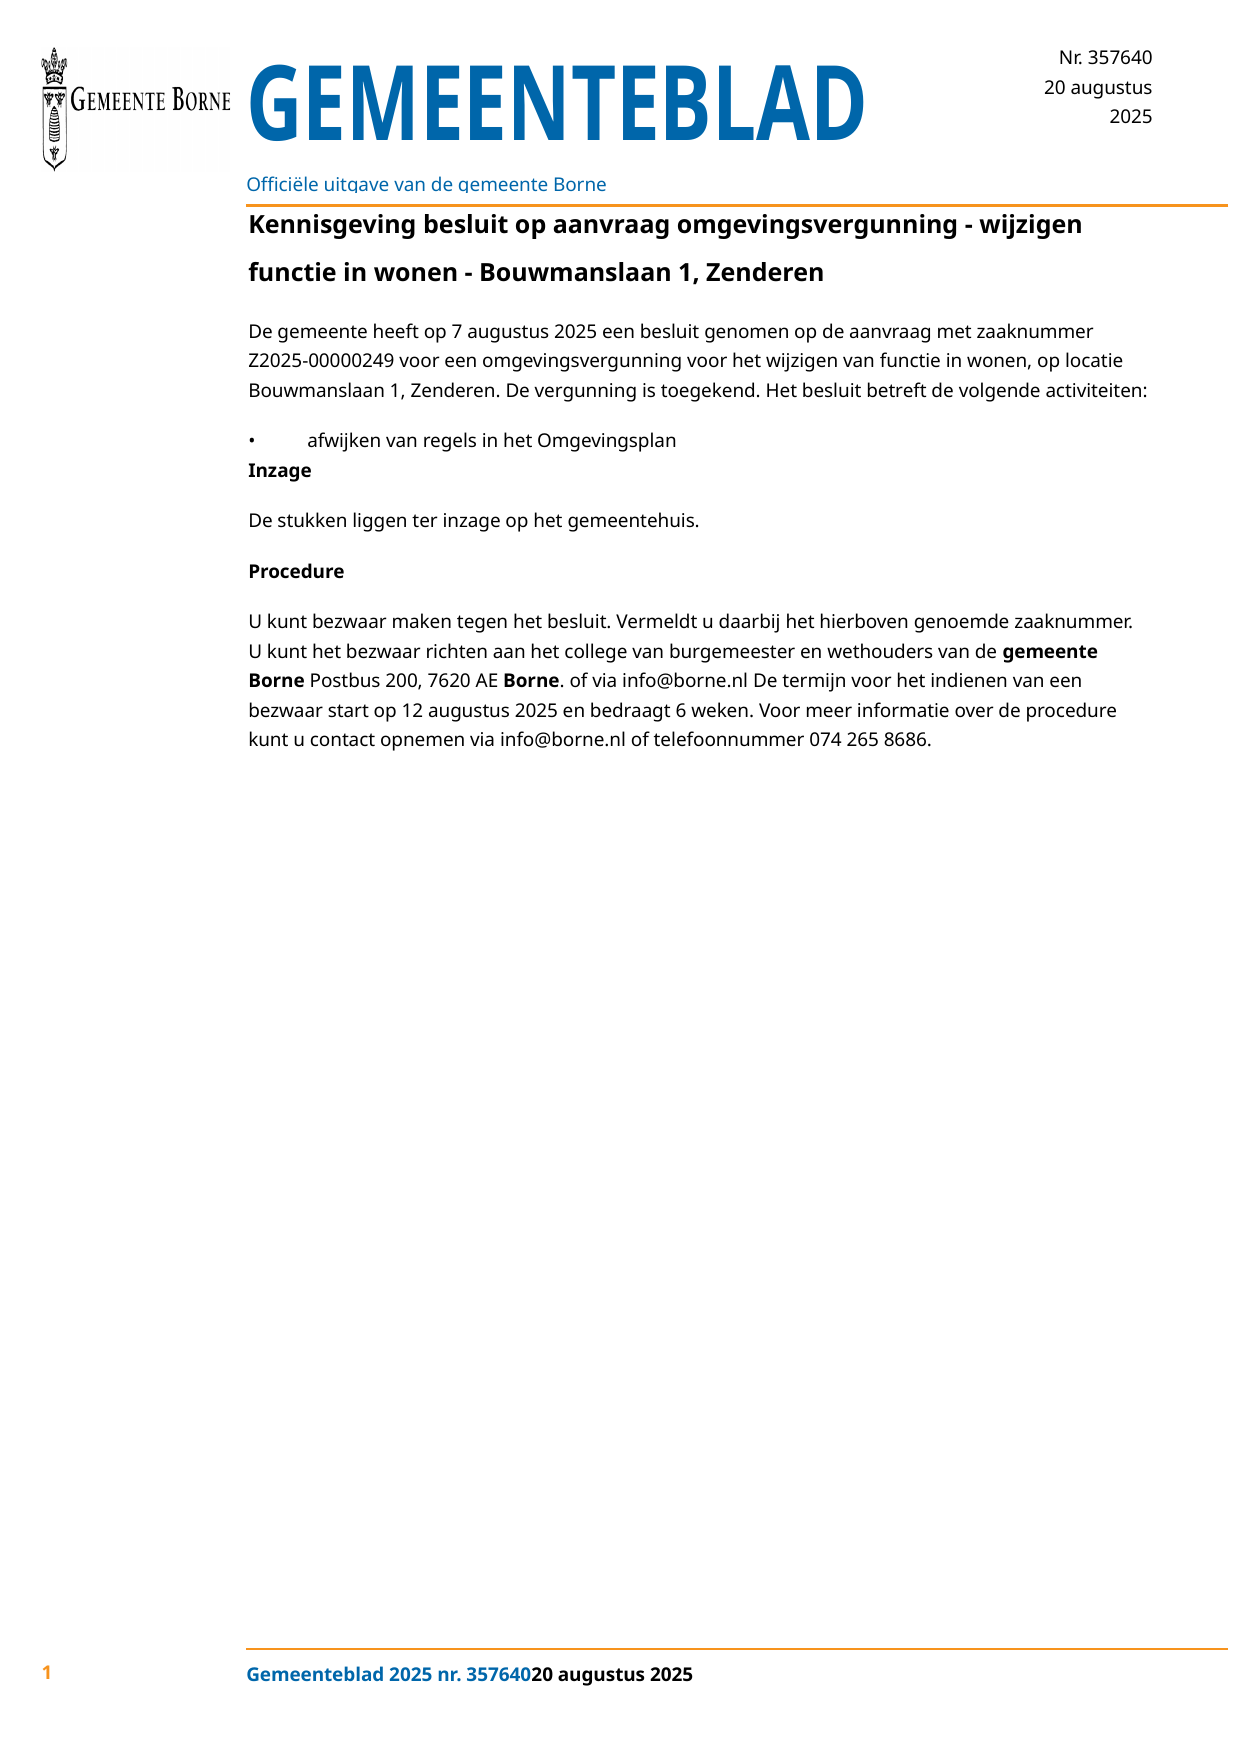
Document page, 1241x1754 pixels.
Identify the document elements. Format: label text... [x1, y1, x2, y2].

text Kennisgeving besluit op aanvraag omgevingsvergunning - wijzigen functie in wonen - Bouwmanslaan 1, Zenderen [248, 207, 1152, 288]
list afwijken van regels in het Omgevingsplan [248, 427, 1152, 453]
text Inzage [248, 457, 1152, 483]
picture [41, 47, 231, 172]
text Procedure [248, 558, 1152, 584]
text U kunt bezwaar maken tegen het besluit. Vermeldt u daarbij het hierboven genoemde zaaknummer. U kunt het bezwaar richten aan het college van burgemeester en wethouders van de gemeente Borne Postbus 200, 7620 AE Borne. of via info@borne.nl De termijn voor het indienen van een bezwaar start op 12 augustus 2025 en bedraagt 6 weken. Voor meer informatie over de procedure kunt u contact opnemen via info@borne.nl of telefoonnummer 074 265 8686. [248, 608, 1152, 752]
text De stukken liggen ter inzage op het gemeentehuis. [248, 507, 1152, 533]
text De gemeente heeft op 7 augustus 2025 een besluit genomen op de aanvraag met zaaknummer Z2025-00000249 voor een omgevingsvergunning voor het wijzigen van functie in wonen, op locatie Bouwmanslaan 1, Zenderen. De vergunning is toegekend. Het besluit betreft de volgende activiteiten: [248, 318, 1152, 403]
